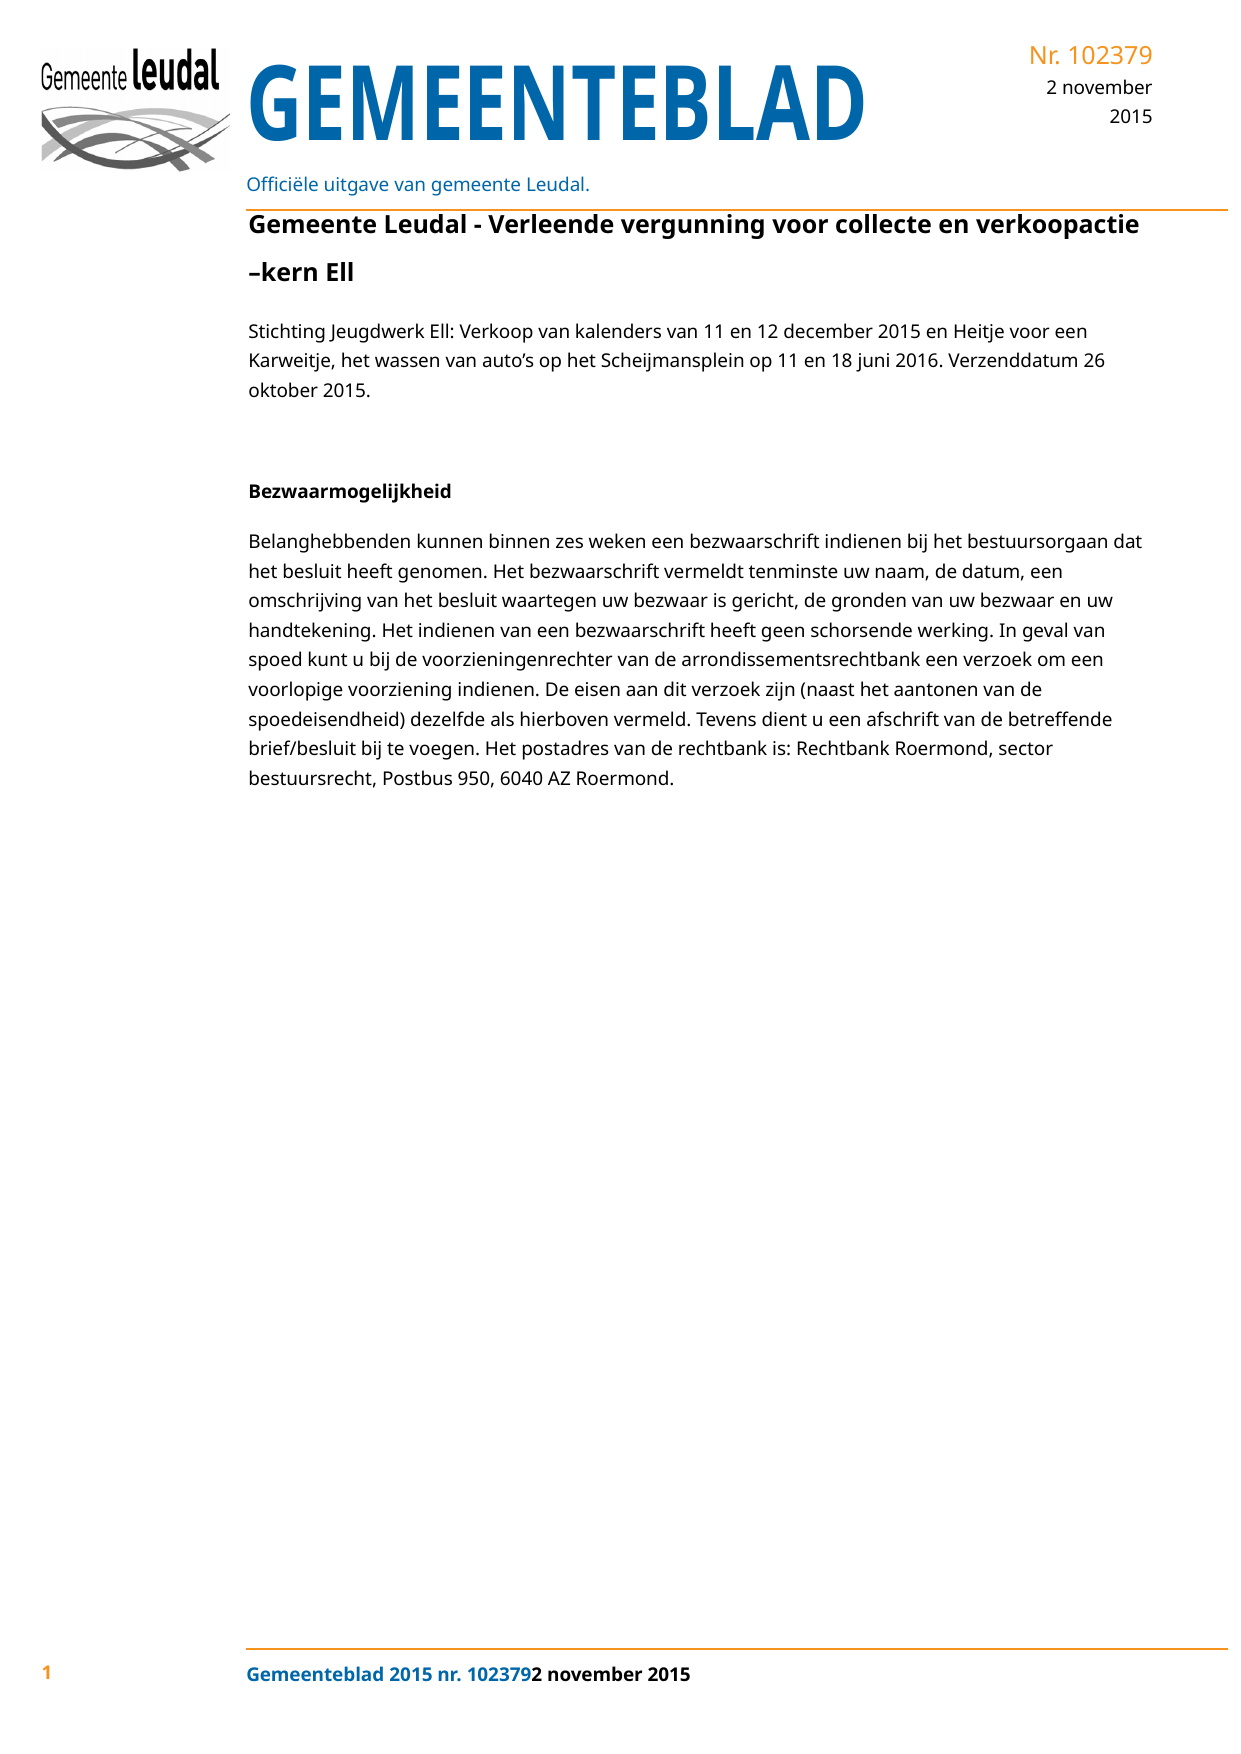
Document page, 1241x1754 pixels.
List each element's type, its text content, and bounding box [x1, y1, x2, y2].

text Stichting Jeugdwerk Ell: Verkoop van kalenders van 11 en 12 december 2015 en Heitje voor een Karweitje, het wassen van auto’s op het Scheijmansplein op 11 en 18 juni 2016. Verzenddatum 26 oktober 2015. [248, 318, 1152, 403]
text Belanghebbenden kunnen binnen zes weken een bezwaarschrift indienen bij het bestuursorgaan dat het besluit heeft genomen. Het bezwaarschrift vermeldt tenminste uw naam, de datum, een omschrijving van het besluit waartegen uw bezwaar is gericht, de gronden van uw bezwaar en uw handtekening. Het indienen van een bezwaarschrift heeft geen schorsende werking. In geval van spoed kunt u bij de voorzieningenrechter van de arrondissementsrechtbank een verzoek om een voorlopige voorziening indienen. De eisen aan dit verzoek zijn (naast het aantonen van de spoedeisendheid) dezelfde als hierboven vermeld. Tevens dient u een afschrift van de betreffende brief/besluit bij te voegen. Het postadres van de rechtbank is: Rechtbank Roermond, sector bestuursrecht, Postbus 950, 6040 AZ Roermond. [248, 528, 1152, 791]
picture [41, 47, 231, 172]
text Gemeente Leudal - Verleende vergunning voor collecte en verkoopactie –kern Ell [248, 211, 1152, 288]
text Bezwaarmogelijkheid [248, 478, 1152, 504]
